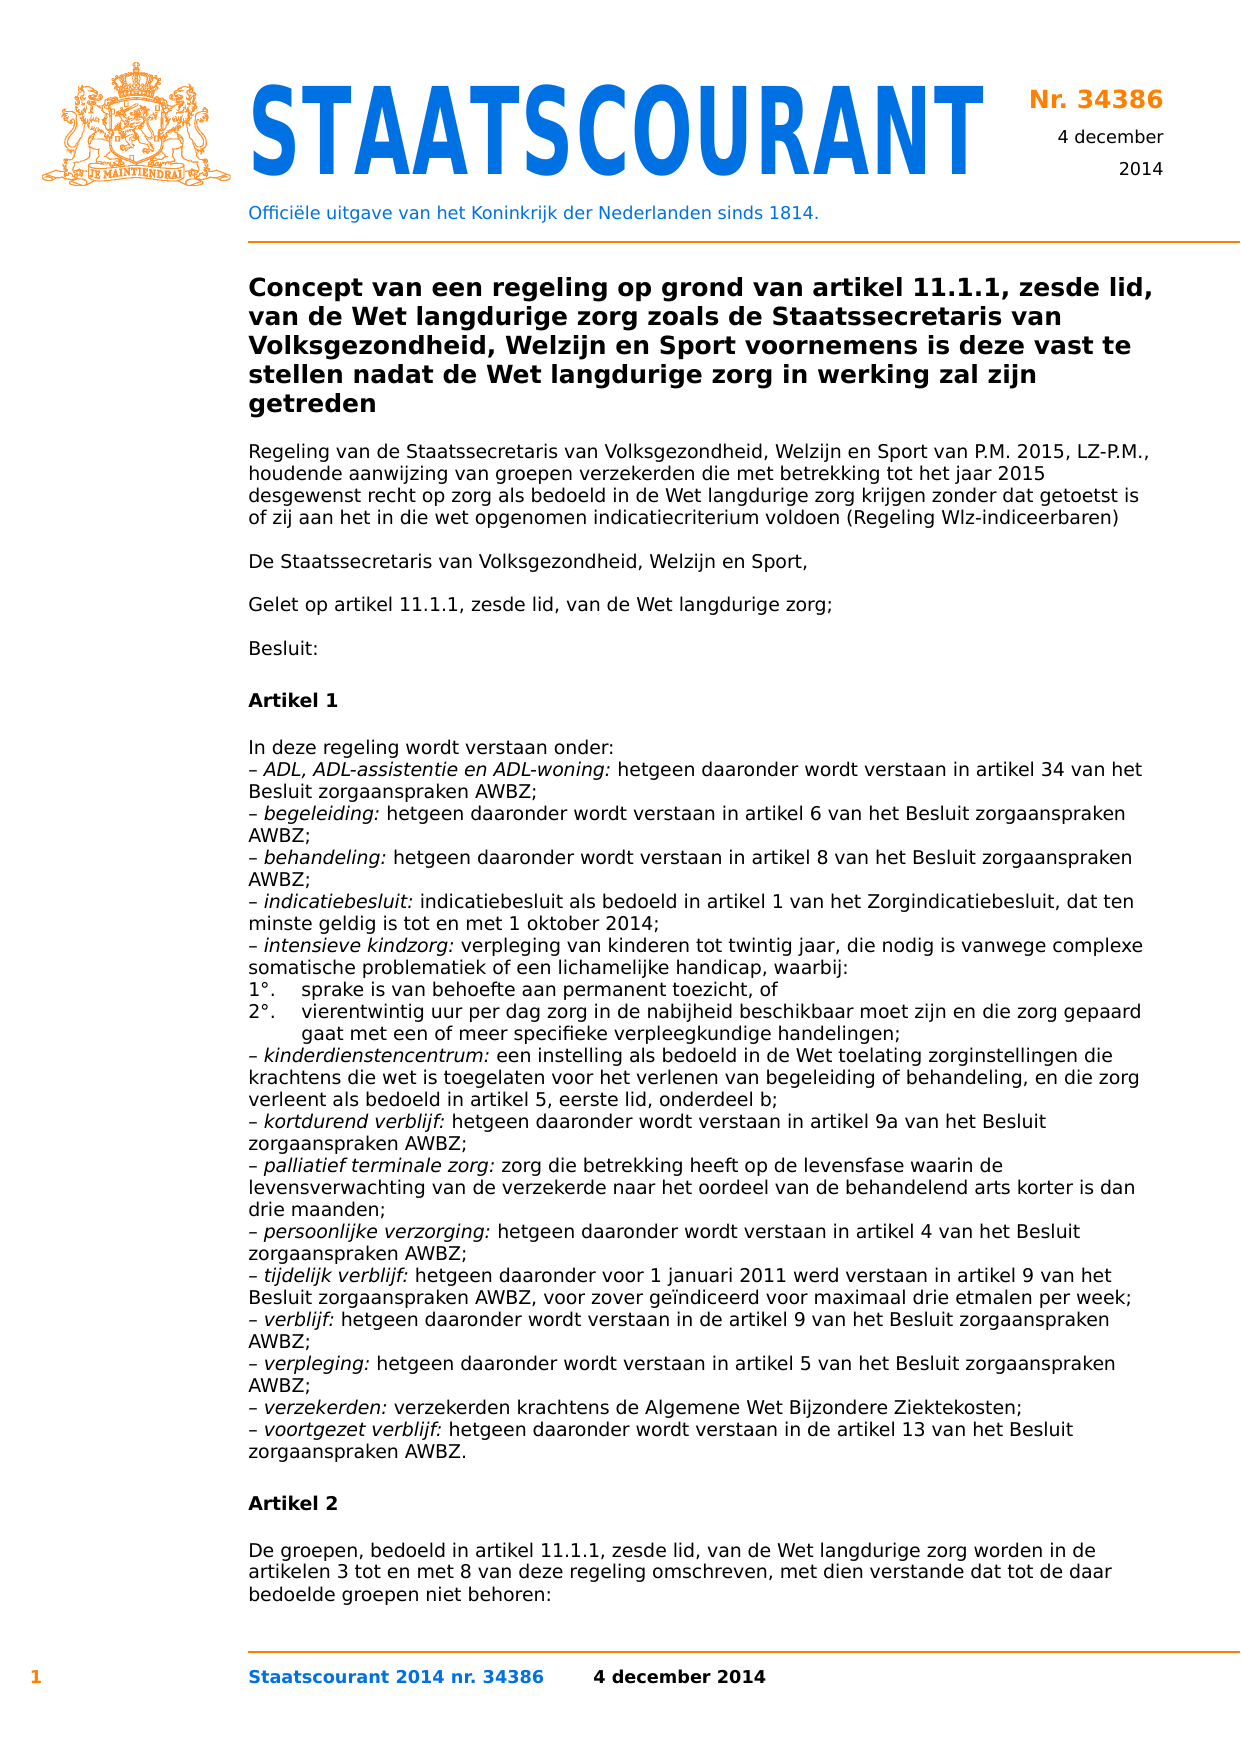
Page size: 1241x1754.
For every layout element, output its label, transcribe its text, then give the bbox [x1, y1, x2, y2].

table_cell 4 december [998, 121, 1240, 153]
subtitle Artikel 2 [248, 1492, 1163, 1514]
text – palliatief terminale zorg: zorg die betrekking heeft op de levensfase waarin de levensverwachting van de verzekerde naar het oordeel van de behandelend arts korter is dan drie maanden; [248, 1155, 1163, 1221]
text – verpleging: hetgeen daaronder wordt verstaan in artikel 5 van het Besluit zorgaanspraken AWBZ; [248, 1353, 1163, 1397]
table_header Nr. 34386 [998, 62, 1240, 121]
text – kortdurend verblijf: hetgeen daaronder wordt verstaan in artikel 9a van het Besluit zorgaanspraken AWBZ; [248, 1111, 1163, 1155]
table_cell 2014 [998, 153, 1240, 203]
text – tijdelijk verblijf: hetgeen daaronder voor 1 januari 2011 werd verstaan in artikel 9 van het Besluit zorgaanspraken AWBZ, voor zover geïndiceerd voor maximaal drie etmalen per week; [248, 1265, 1163, 1309]
text – verzekerden: verzekerden krachtens de Algemene Wet Bijzondere Ziektekosten; [248, 1397, 1163, 1418]
table_header [25, 62, 248, 241]
table_cell Officiële uitgave van het Koninkrijk der Nederlanden sinds 1814. [248, 203, 1240, 241]
text – persoonlijke verzorging: hetgeen daaronder wordt verstaan in artikel 4 van het Besluit zorgaanspraken AWBZ; [248, 1221, 1163, 1265]
text – verblijf: hetgeen daaronder wordt verstaan in de artikel 9 van het Besluit zorgaanspraken AWBZ; [248, 1309, 1163, 1353]
subtitle Artikel 1 [248, 690, 1163, 712]
text Regeling van de Staatssecretaris van Volksgezondheid, Welzijn en Sport van P.M. 2015, LZ-P.M., houdende aanwijzing van groepen verzekerden die met betrekking tot het jaar 2015 desgewenst recht op zorg als bedoeld in de Wet langdurige zorg krijgen zonder dat getoetst is of zij aan het in die wet opgenomen indicatiecriterium voldoen (Regeling Wlz-indiceerbaren) [248, 441, 1163, 529]
text 2°. vierentwintig uur per dag zorg in de nabijheid beschikbaar moet zijn en die zorg gepaard gaat met een of meer specifieke verpleegkundige handelingen; [248, 1001, 1163, 1045]
picture [41, 62, 231, 186]
text – ADL, ADL-assistentie en ADL-woning: hetgeen daaronder wordt verstaan in artikel 34 van het Besluit zorgaanspraken AWBZ; [248, 759, 1163, 803]
text – indicatiebesluit: indicatiebesluit als bedoeld in artikel 1 van het Zorgindicatiebesluit, dat ten minste geldig is tot en met 1 oktober 2014; [248, 891, 1163, 935]
table_header STAATSCOURANT [248, 62, 998, 203]
text – begeleiding: hetgeen daaronder wordt verstaan in artikel 6 van het Besluit zorgaanspraken AWBZ; [248, 803, 1163, 847]
text De Staatssecretaris van Volksgezondheid, Welzijn en Sport, [248, 551, 1163, 572]
text – kinderdienstencentrum: een instelling als bedoeld in de Wet toelating zorginstellingen die krachtens die wet is toegelaten voor het verlenen van begeleiding of behandeling, en die zorg verleent als bedoeld in artikel 5, eerste lid, onderdeel b; [248, 1045, 1163, 1111]
text De groepen, bedoeld in artikel 11.1.1, zesde lid, van de Wet langdurige zorg worden in de artikelen 3 tot en met 8 van deze regeling omschreven, met dien verstande dat tot de daar bedoelde groepen niet behoren: [248, 1539, 1163, 1605]
subtitle Concept van een regeling op grond van artikel 11.1.1, zesde lid, van de Wet langdurige zorg zoals de Staatssecretaris van Volksgezondheid, Welzijn en Sport voornemens is deze vast te stellen nadat de Wet langdurige zorg in werking zal zijn getreden [248, 273, 1163, 419]
text Besluit: [248, 638, 1163, 660]
text Gelet op artikel 11.1.1, zesde lid, van de Wet langdurige zorg; [248, 594, 1163, 616]
text – intensieve kindzorg: verpleging van kinderen tot twintig jaar, die nodig is vanwege complexe somatische problematiek of een lichamelijke handicap, waarbij: [248, 935, 1163, 979]
text In deze regeling wordt verstaan onder: [248, 737, 1163, 759]
text – voortgezet verblijf: hetgeen daaronder wordt verstaan in de artikel 13 van het Besluit zorgaanspraken AWBZ. [248, 1418, 1163, 1462]
text 1°. sprake is van behoefte aan permanent toezicht, of [248, 979, 1163, 1001]
text – behandeling: hetgeen daaronder wordt verstaan in artikel 8 van het Besluit zorgaanspraken AWBZ; [248, 847, 1163, 891]
